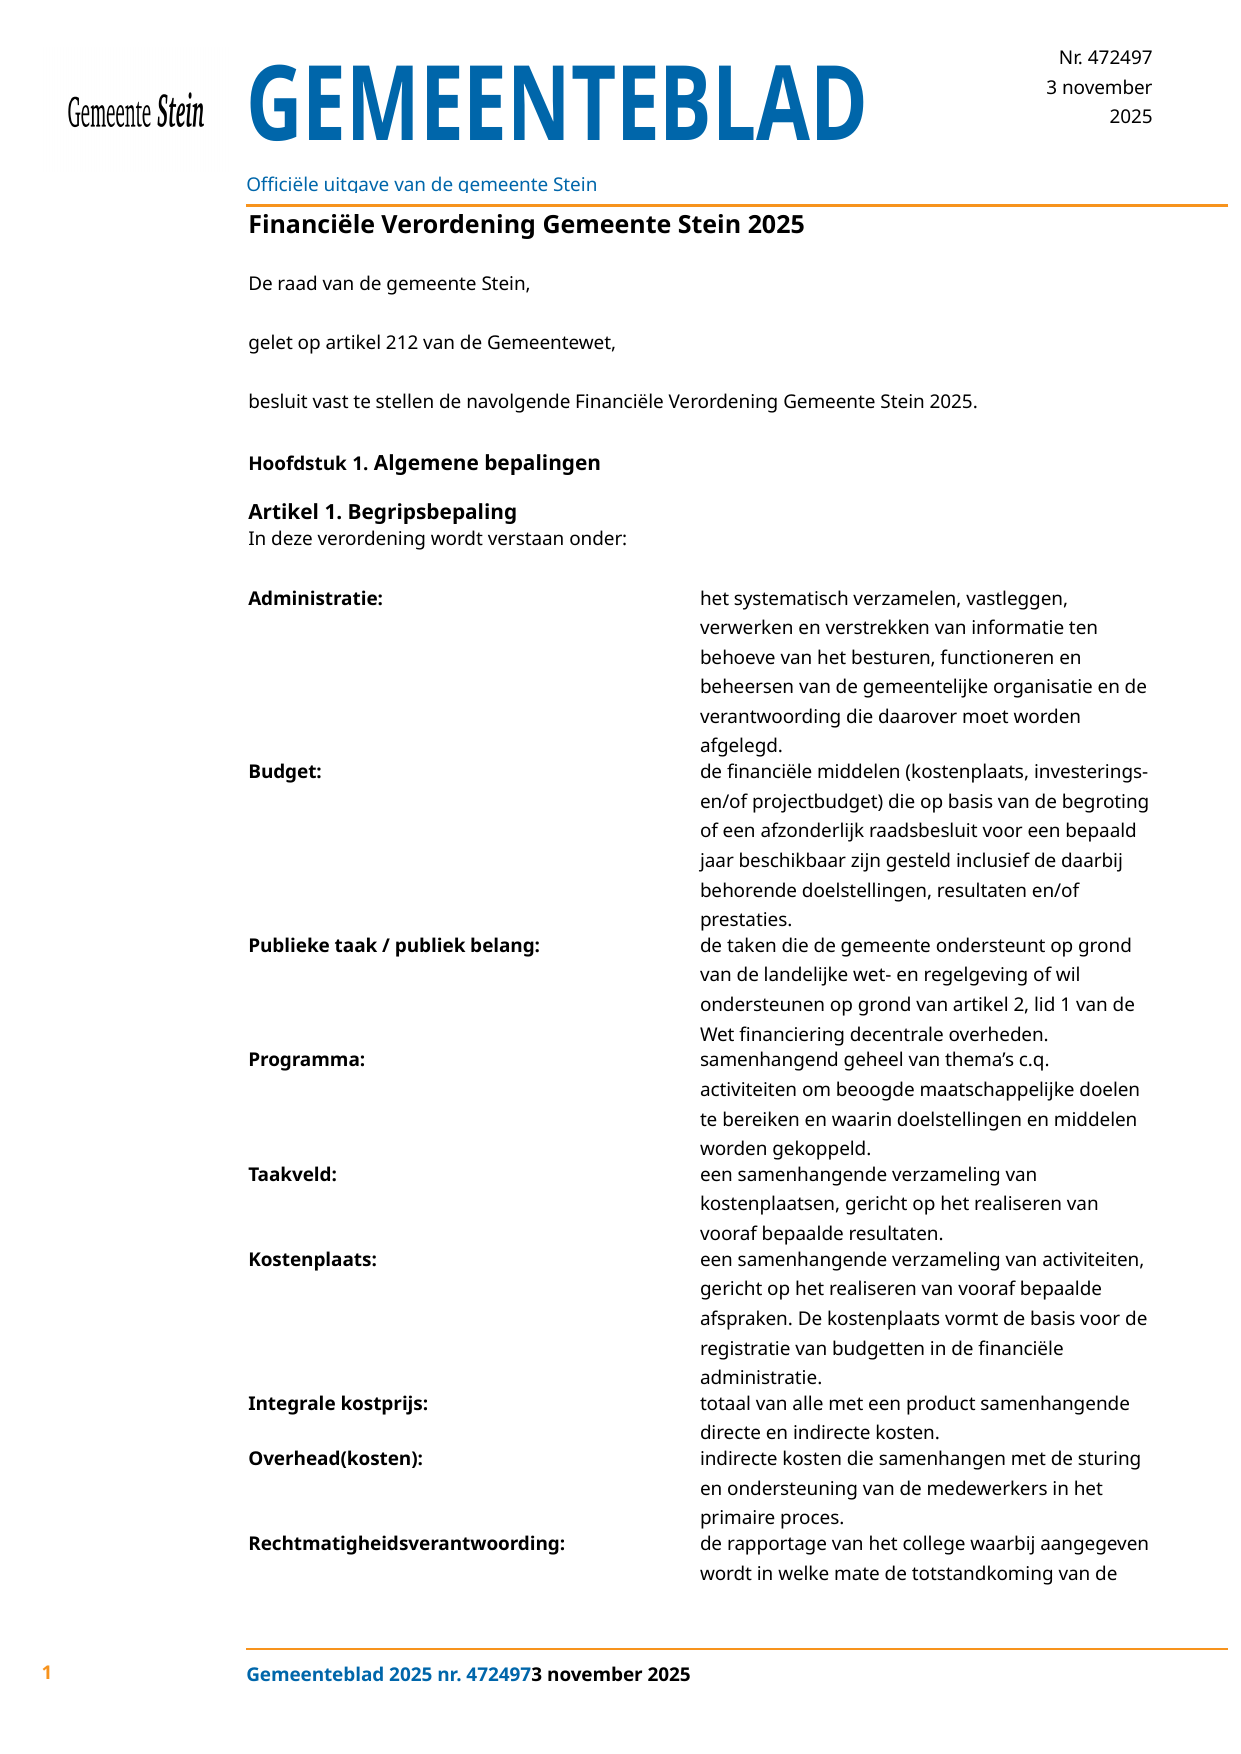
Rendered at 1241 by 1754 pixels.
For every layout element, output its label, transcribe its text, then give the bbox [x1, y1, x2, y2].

table_cell Integrale kostprijs: [248, 1390, 700, 1445]
table_cell Kostenplaats: [248, 1246, 700, 1390]
text gelet op artikel 212 van de Gemeentewet, [248, 329, 1152, 355]
table_cell Budget: [248, 759, 700, 932]
text Artikel 1. Begripsbepaling [248, 497, 1152, 526]
table_cell Publieke taak / publiek belang: [248, 932, 700, 1047]
table_cell Rechtmatigheidsverantwoording: [248, 1530, 700, 1586]
text Hoofdstuk 1. Algemene bepalingen [248, 448, 1152, 476]
table_cell indirecte kosten die samenhangen met de sturing en ondersteuning van de medewerkers in het primaire proces. [700, 1445, 1152, 1530]
table_cell Overhead(kosten): [248, 1445, 700, 1530]
table_header het systematisch verzamelen, vastleggen, verwerken en verstrekken van informatie ten behoeve van het besturen, functioneren en beheersen van de gemeentelijke organisatie en de verantwoording die daarover moet worden afgelegd. [700, 585, 1152, 758]
table_cell de rapportage van het college waarbij aangegeven wordt in welke mate de totstandkoming van de [700, 1530, 1152, 1586]
text besluit vast te stellen de navolgende Financiële Verordening Gemeente Stein 2025. [248, 389, 1152, 414]
table_cell totaal van alle met een product samenhangende directe en indirecte kosten. [700, 1390, 1152, 1445]
table_cell een samenhangende verzameling van kostenplaatsen, gericht op het realiseren van vooraf bepaalde resultaten. [700, 1161, 1152, 1246]
text De raad van de gemeente Stein, [248, 270, 1152, 296]
table_cell een samenhangende verzameling van activiteiten, gericht op het realiseren van vooraf bepaalde afspraken. De kostenplaats vormt de basis voor de registratie van budgetten in de financiële administratie. [700, 1246, 1152, 1390]
table_cell Programma: [248, 1047, 700, 1161]
table_cell de financiële middelen (kostenplaats, investerings- en/of projectbudget) die op basis van de begroting of een afzonderlijk raadsbesluit voor een bepaald jaar beschikbaar zijn gesteld inclusief de daarbij behorende doelstellingen, resultaten en/of prestaties. [700, 759, 1152, 932]
picture [41, 47, 231, 172]
table_cell de taken die de gemeente ondersteunt op grond van de landelijke wet- en regelgeving of wil ondersteunen op grond van artikel 2, lid 1 van de Wet financiering decentrale overheden. [700, 932, 1152, 1047]
table_header Administratie: [248, 585, 700, 758]
table_cell samenhangend geheel van thema’s c.q. activiteiten om beoogde maatschappelijke doelen te bereiken en waarin doelstellingen en middelen worden gekoppeld. [700, 1047, 1152, 1161]
text In deze verordening wordt verstaan onder: [248, 526, 1152, 551]
text Financiële Verordening Gemeente Stein 2025 [248, 207, 1152, 241]
table_cell Taakveld: [248, 1161, 700, 1246]
